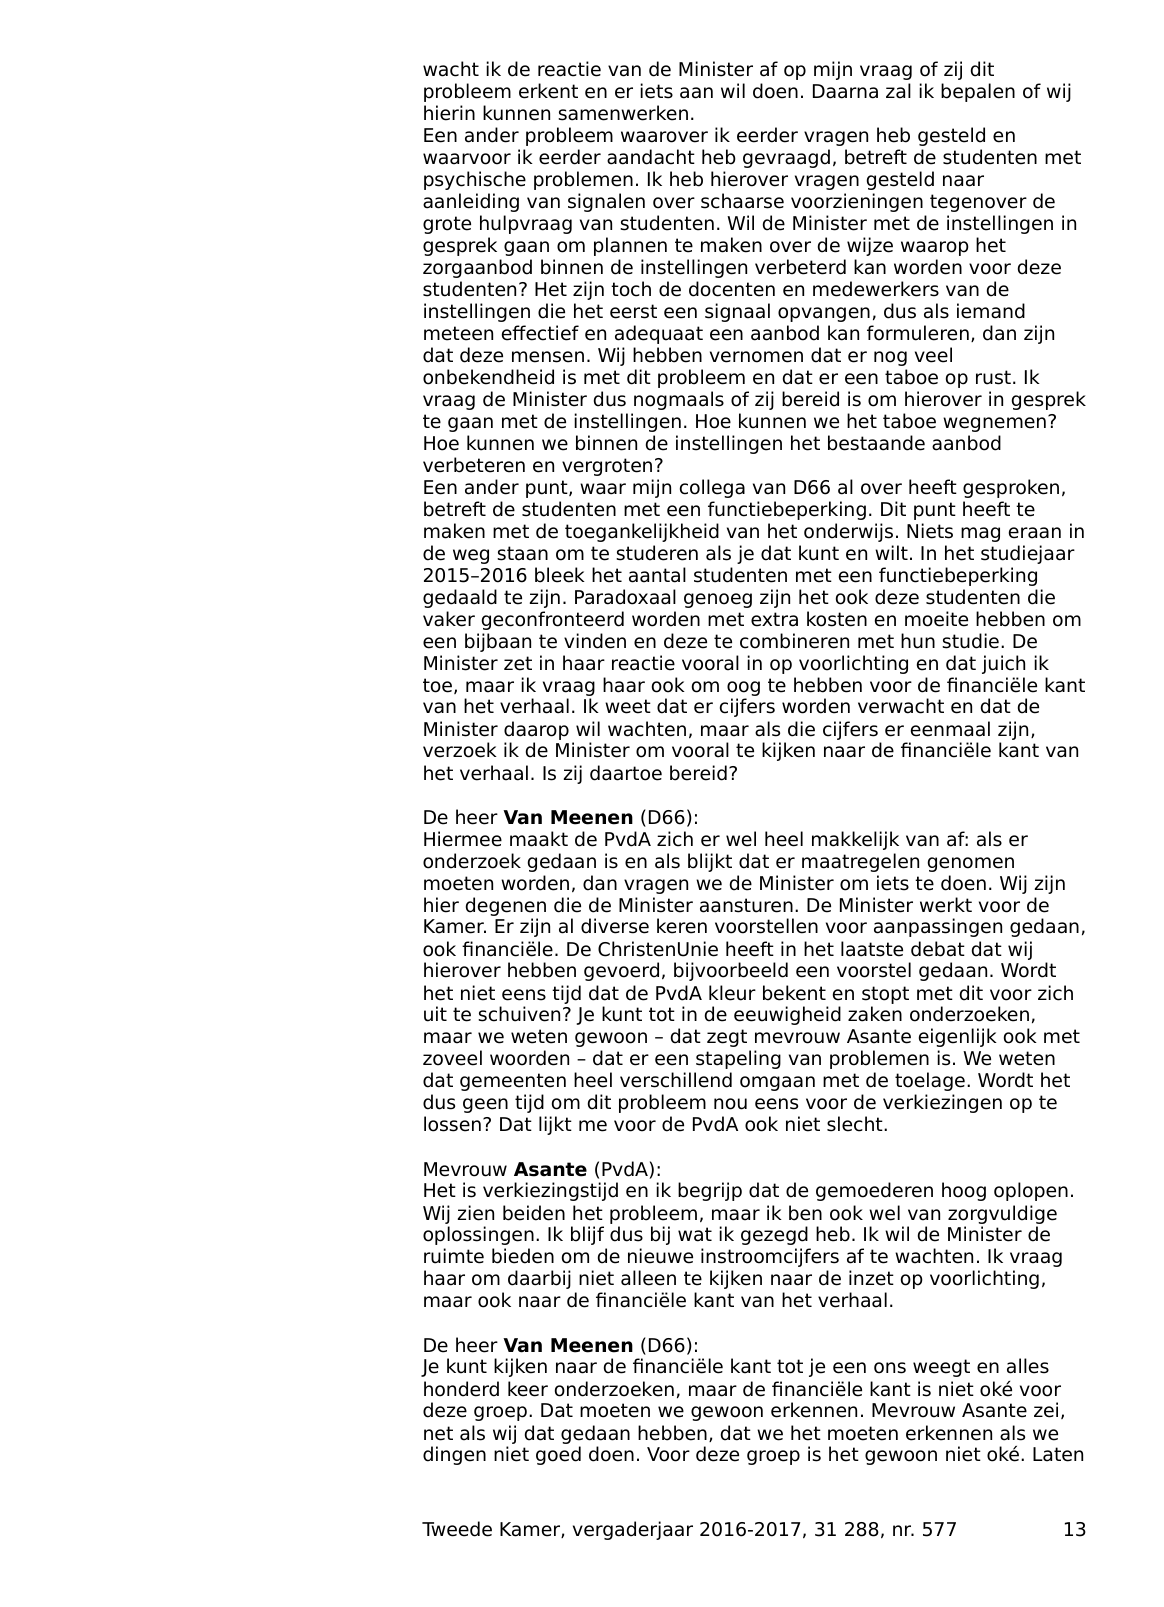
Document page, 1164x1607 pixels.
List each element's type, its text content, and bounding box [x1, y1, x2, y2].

text Een ander punt, waar mijn collega van D66 al over heeft gesproken, betreft de studenten met een functiebeperking. Dit punt heeft te maken met de toegankelijkheid van het onderwijs. Niets mag eraan in de weg staan om te studeren als je dat kunt en wilt. In het studiejaar 2015–2016 bleek het aantal studenten met een functiebeperking gedaald te zijn. Paradoxaal genoeg zijn het ook deze studenten die vaker geconfronteerd worden met extra kosten en moeite hebben om een bijbaan te vinden en deze te combineren met hun studie. De Minister zet in haar reactie vooral in op voorlichting en dat juich ik toe, maar ik vraag haar ook om oog te hebben voor de financiële kant van het verhaal. Ik weet dat er cijfers worden verwacht en dat de Minister daarop wil wachten, maar als die cijfers er eenmaal zijn, verzoek ik de Minister om vooral te kijken naar de financiële kant van het verhaal. Is zij daartoe bereid? [422, 477, 1087, 784]
text Het is verkiezingstijd en ik begrijp dat de gemoederen hoog oplopen. Wij zien beiden het probleem, maar ik ben ook wel van zorgvuldige oplossingen. Ik blijf dus bij wat ik gezegd heb. Ik wil de Minister de ruimte bieden om de nieuwe instroomcijfers af te wachten. Ik vraag haar om daarbij niet alleen te kijken naar de inzet op voorlichting, maar ook naar de financiële kant van het verhaal. [422, 1180, 1087, 1312]
text Mevrouw Asante (PvdA): [422, 1158, 1087, 1180]
text De heer Van Meenen (D66): [422, 807, 1087, 828]
text Hiermee maakt de PvdA zich er wel heel makkelijk van af: als er onderzoek gedaan is en als blijkt dat er maatregelen genomen moeten worden, dan vragen we de Minister om iets te doen. Wij zijn hier degenen die de Minister aansturen. De Minister werkt voor de Kamer. Er zijn al diverse keren voorstellen voor aanpassingen gedaan, ook financiële. De ChristenUnie heeft in het laatste debat dat wij hierover hebben gevoerd, bijvoorbeeld een voorstel gedaan. Wordt het niet eens tijd dat de PvdA kleur bekent en stopt met dit voor zich uit te schuiven? Je kunt tot in de eeuwigheid zaken onderzoeken, maar we weten gewoon – dat zegt mevrouw Asante eigenlijk ook met zoveel woorden – dat er een stapeling van problemen is. We weten dat gemeenten heel verschillend omgaan met de toelage. Wordt het dus geen tijd om dit probleem nou eens voor de verkiezingen op te lossen? Dat lijkt me voor de PvdA ook niet slecht. [422, 828, 1087, 1136]
text Je kunt kijken naar de financiële kant tot je een ons weegt en alles honderd keer onderzoeken, maar de financiële kant is niet oké voor deze groep. Dat moeten we gewoon erkennen. Mevrouw Asante zei, net als wij dat gedaan hebben, dat we het moeten erkennen als we dingen niet goed doen. Voor deze groep is het gewoon niet oké. Laten [422, 1356, 1087, 1466]
text wacht ik de reactie van de Minister af op mijn vraag of zij dit probleem erkent en er iets aan wil doen. Daarna zal ik bepalen of wij hierin kunnen samenwerken. [422, 59, 1087, 125]
text De heer Van Meenen (D66): [422, 1334, 1087, 1356]
text Een ander probleem waarover ik eerder vragen heb gesteld en waarvoor ik eerder aandacht heb gevraagd, betreft de studenten met psychische problemen. Ik heb hierover vragen gesteld naar aanleiding van signalen over schaarse voorzieningen tegenover de grote hulpvraag van studenten. Wil de Minister met de instellingen in gesprek gaan om plannen te maken over de wijze waarop het zorgaanbod binnen de instellingen verbeterd kan worden voor deze studenten? Het zijn toch de docenten en medewerkers van de instellingen die het eerst een signaal opvangen, dus als iemand meteen effectief en adequaat een aanbod kan formuleren, dan zijn dat deze mensen. Wij hebben vernomen dat er nog veel onbekendheid is met dit probleem en dat er een taboe op rust. Ik vraag de Minister dus nogmaals of zij bereid is om hierover in gesprek te gaan met de instellingen. Hoe kunnen we het taboe wegnemen? Hoe kunnen we binnen de instellingen het bestaande aanbod verbeteren en vergroten? [422, 125, 1087, 477]
